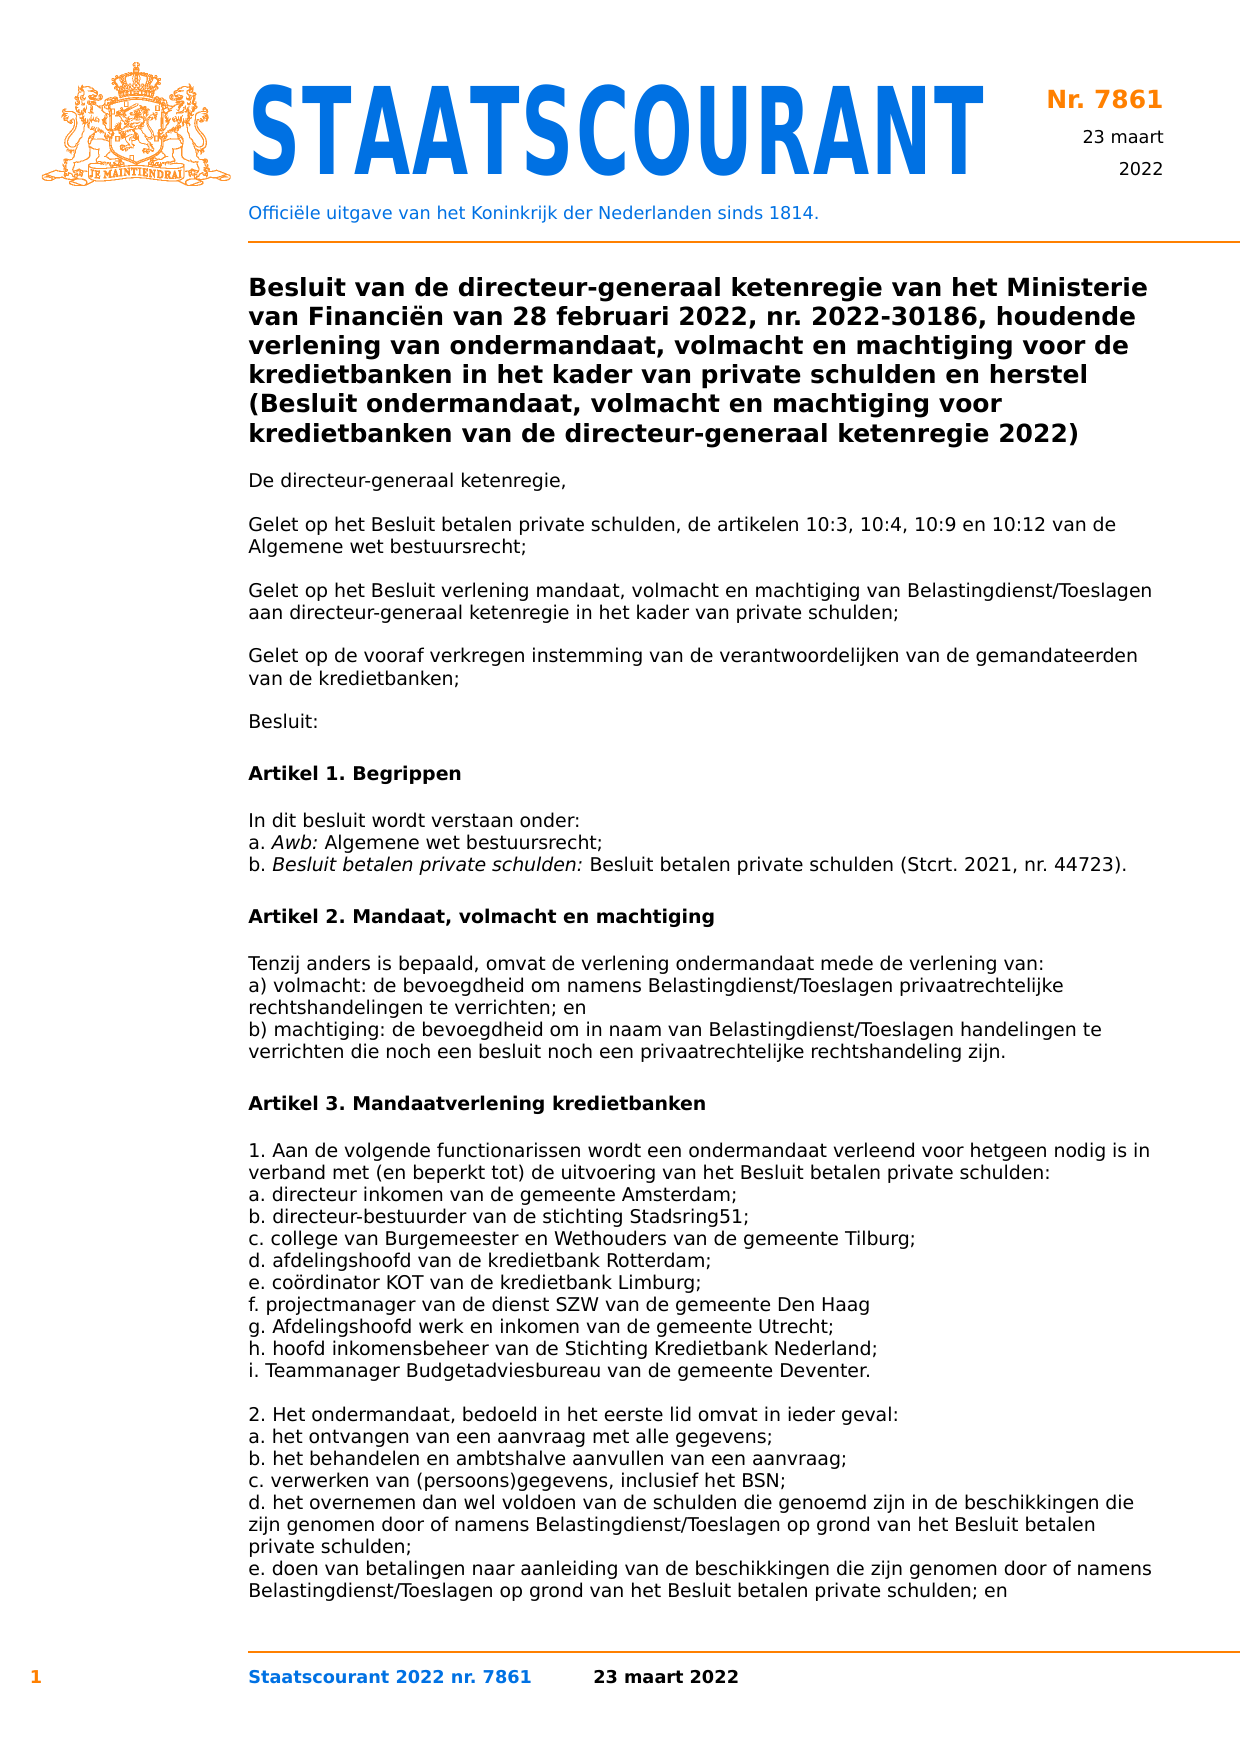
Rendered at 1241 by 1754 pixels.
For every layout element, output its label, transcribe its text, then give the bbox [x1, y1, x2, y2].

table_header Nr. 7861 [998, 62, 1240, 121]
text b. het behandelen en ambtshalve aanvullen van een aanvraag; [248, 1448, 1163, 1469]
subtitle Besluit van de directeur-generaal ketenregie van het Ministerie van Financiën van 28 februari 2022, nr. 2022-30186, houdende verlening van ondermandaat, volmacht en machtiging voor de kredietbanken in het kader van private schulden en herstel (Besluit ondermandaat, volmacht en machtiging voor kredietbanken van de directeur-generaal ketenregie 2022) [248, 273, 1163, 448]
text a. het ontvangen van een aanvraag met alle gegevens; [248, 1426, 1163, 1448]
text a. Awb: Algemene wet bestuursrecht; [248, 832, 1163, 854]
text d. het overnemen dan wel voldoen van de schulden die genoemd zijn in de beschikkingen die zijn genomen door of namens Belastingdienst/Toeslagen op grond van het Besluit betalen private schulden; [248, 1492, 1163, 1557]
table_cell Officiële uitgave van het Koninkrijk der Nederlanden sinds 1814. [248, 203, 1240, 241]
text c. college van Burgemeester en Wethouders van de gemeente Tilburg; [248, 1228, 1163, 1250]
picture [41, 62, 231, 186]
text e. doen van betalingen naar aanleiding van de beschikkingen die zijn genomen door of namens Belastingdienst/Toeslagen op grond van het Besluit betalen private schulden; en [248, 1557, 1163, 1601]
text 2. Het ondermandaat, bedoeld in het eerste lid omvat in ieder geval: [248, 1404, 1163, 1426]
text f. projectmanager van de dienst SZW van de gemeente Den Haag [248, 1294, 1163, 1316]
text h. hoofd inkomensbeheer van de Stichting Kredietbank Nederland; [248, 1338, 1163, 1360]
text a. directeur inkomen van de gemeente Amsterdam; [248, 1184, 1163, 1206]
text c. verwerken van (persoons)gegevens, inclusief het BSN; [248, 1469, 1163, 1492]
text In dit besluit wordt verstaan onder: [248, 810, 1163, 832]
table_cell 23 maart [998, 121, 1240, 153]
text e. coördinator KOT van de kredietbank Limburg; [248, 1272, 1163, 1294]
text Tenzij anders is bepaald, omvat de verlening ondermandaat mede de verlening van: [248, 953, 1163, 975]
table_header [25, 62, 248, 241]
subtitle Artikel 2. Mandaat, volmacht en machtiging [248, 906, 1163, 928]
text Gelet op de vooraf verkregen instemming van de verantwoordelijken van de gemandateerden van de kredietbanken; [248, 645, 1163, 689]
text Gelet op het Besluit betalen private schulden, de artikelen 10:3, 10:4, 10:9 en 10:12 van de Algemene wet bestuursrecht; [248, 514, 1163, 558]
text a) volmacht: de bevoegdheid om namens Belastingdienst/Toeslagen privaatrechtelijke rechtshandelingen te verrichten; en [248, 975, 1163, 1019]
text g. Afdelingshoofd werk en inkomen van de gemeente Utrecht; [248, 1316, 1163, 1338]
text i. Teammanager Budgetadviesbureau van de gemeente Deventer. [248, 1360, 1163, 1382]
text Gelet op het Besluit verlening mandaat, volmacht en machtiging van Belastingdienst/Toeslagen aan directeur-generaal ketenregie in het kader van private schulden; [248, 579, 1163, 623]
text b) machtiging: de bevoegdheid om in naam van Belastingdienst/Toeslagen handelingen te verrichten die noch een besluit noch een privaatrechtelijke rechtshandeling zijn. [248, 1019, 1163, 1063]
text De directeur-generaal ketenregie, [248, 470, 1163, 492]
text b. directeur-bestuurder van de stichting Stadsring51; [248, 1206, 1163, 1228]
subtitle Artikel 1. Begrippen [248, 763, 1163, 785]
table_cell 2022 [998, 153, 1240, 203]
text b. Besluit betalen private schulden: Besluit betalen private schulden (Stcrt. 2021, nr. 44723). [248, 854, 1163, 876]
text 1. Aan de volgende functionarissen wordt een ondermandaat verleend voor hetgeen nodig is in verband met (en beperkt tot) de uitvoering van het Besluit betalen private schulden: [248, 1140, 1163, 1184]
subtitle Artikel 3. Mandaatverlening kredietbanken [248, 1093, 1163, 1115]
table_header STAATSCOURANT [248, 62, 998, 203]
text d. afdelingshoofd van de kredietbank Rotterdam; [248, 1250, 1163, 1272]
text Besluit: [248, 711, 1163, 733]
